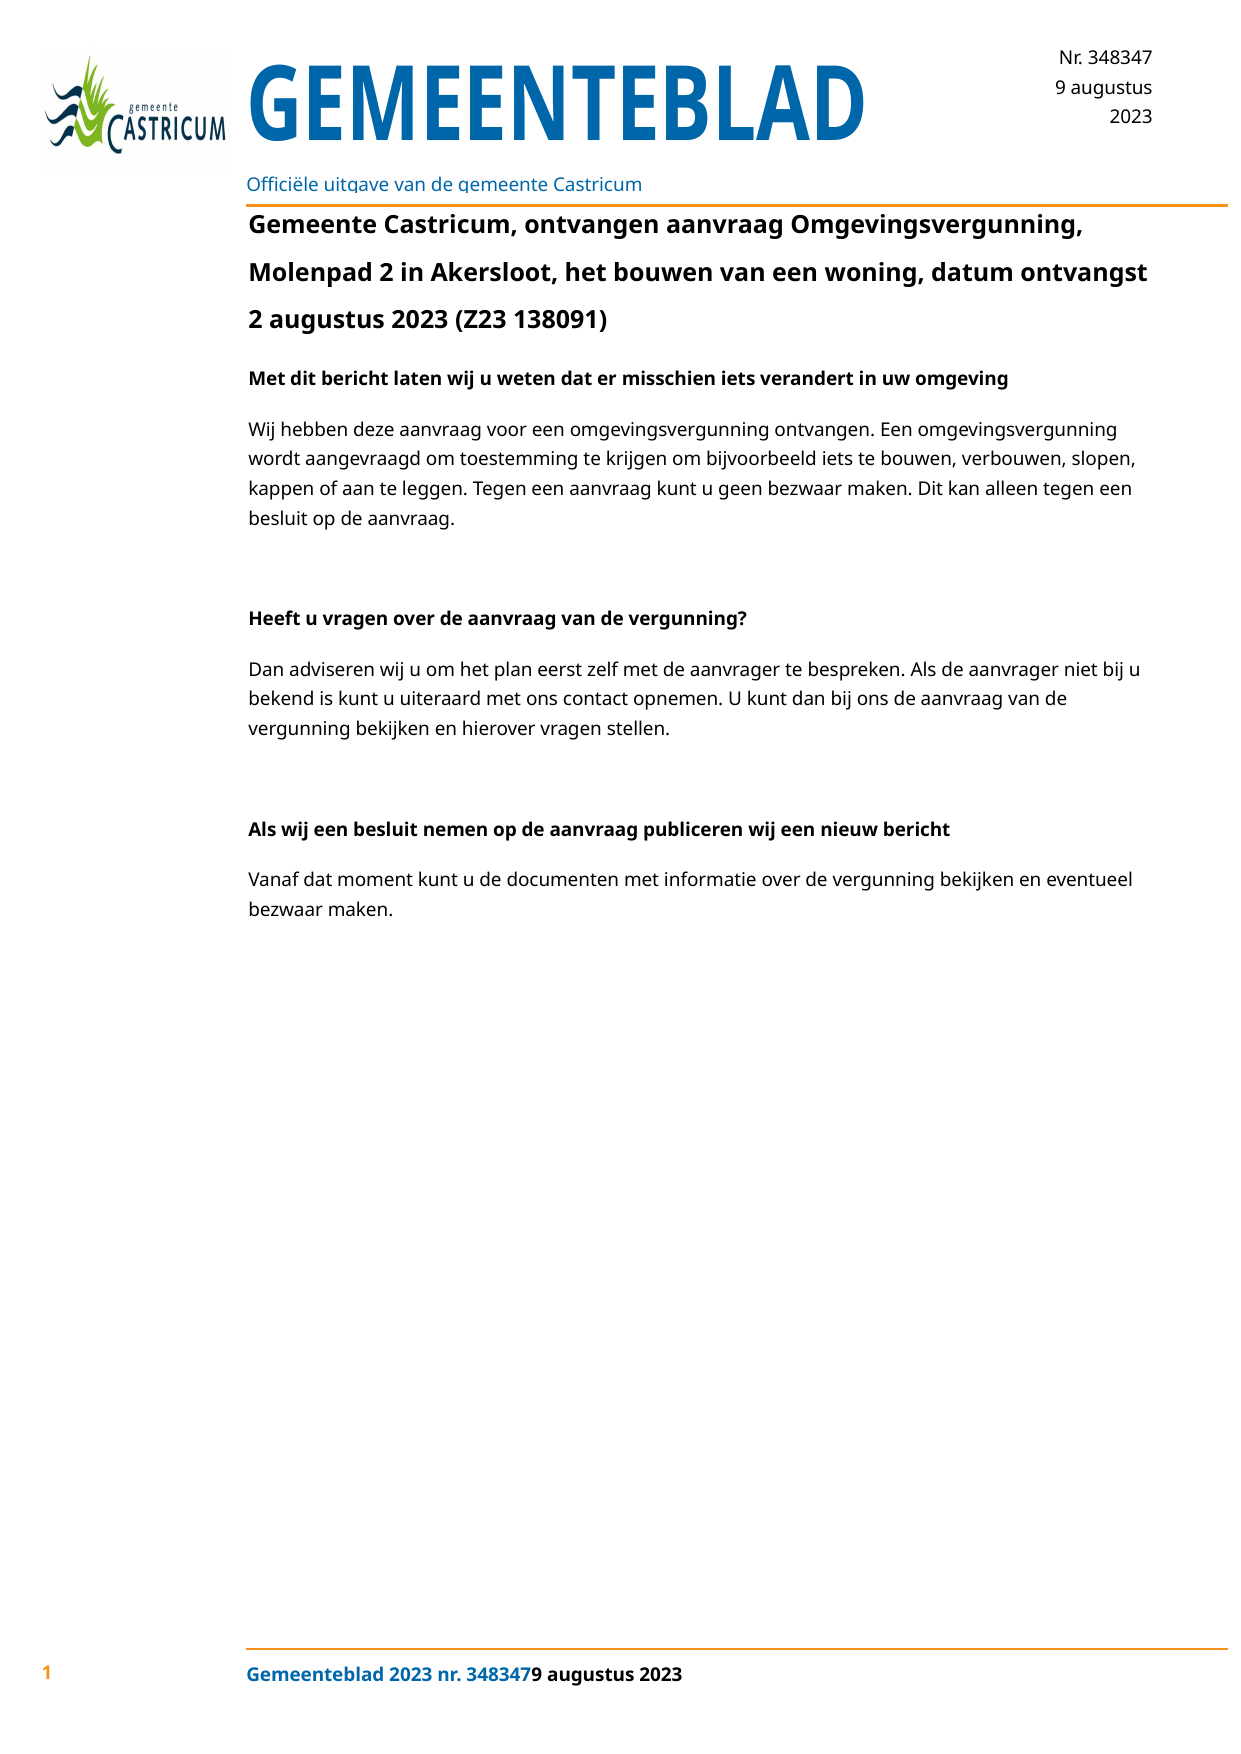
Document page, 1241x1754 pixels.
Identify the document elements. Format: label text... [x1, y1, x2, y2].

picture [41, 47, 231, 172]
text Dan adviseren wij u om het plan eerst zelf met de aanvrager te bespreken. Als de aanvrager niet bij u bekend is kunt u uiteraard met ons contact opnemen. U kunt dan bij ons de aanvraag van de vergunning bekijken en hierover vragen stellen. [248, 656, 1152, 741]
text Als wij een besluit nemen op de aanvraag publiceren wij een nieuw bericht [248, 816, 1152, 842]
text Vanaf dat moment kunt u de documenten met informatie over de vergunning bekijken en eventueel bezwaar maken. [248, 866, 1152, 922]
text Heeft u vragen over de aanvraag van de vergunning? [248, 606, 1152, 631]
text Wij hebben deze aanvraag voor een omgevingsvergunning ontvangen. Een omgevingsvergunning wordt aangevraagd om toestemming te krijgen om bijvoorbeeld iets te bouwen, verbouwen, slopen, kappen of aan te leggen. Tegen een aanvraag kunt u geen bezwaar maken. Dit kan alleen tegen een besluit op de aanvraag. [248, 416, 1152, 530]
text Met dit bericht laten wij u weten dat er misschien iets verandert in uw omgeving [248, 366, 1152, 391]
text Gemeente Castricum, ontvangen aanvraag Omgevingsvergunning, Molenpad 2 in Akersloot, het bouwen van een woning, datum ontvangst 2 augustus 2023 (Z23 138091) [248, 207, 1152, 336]
